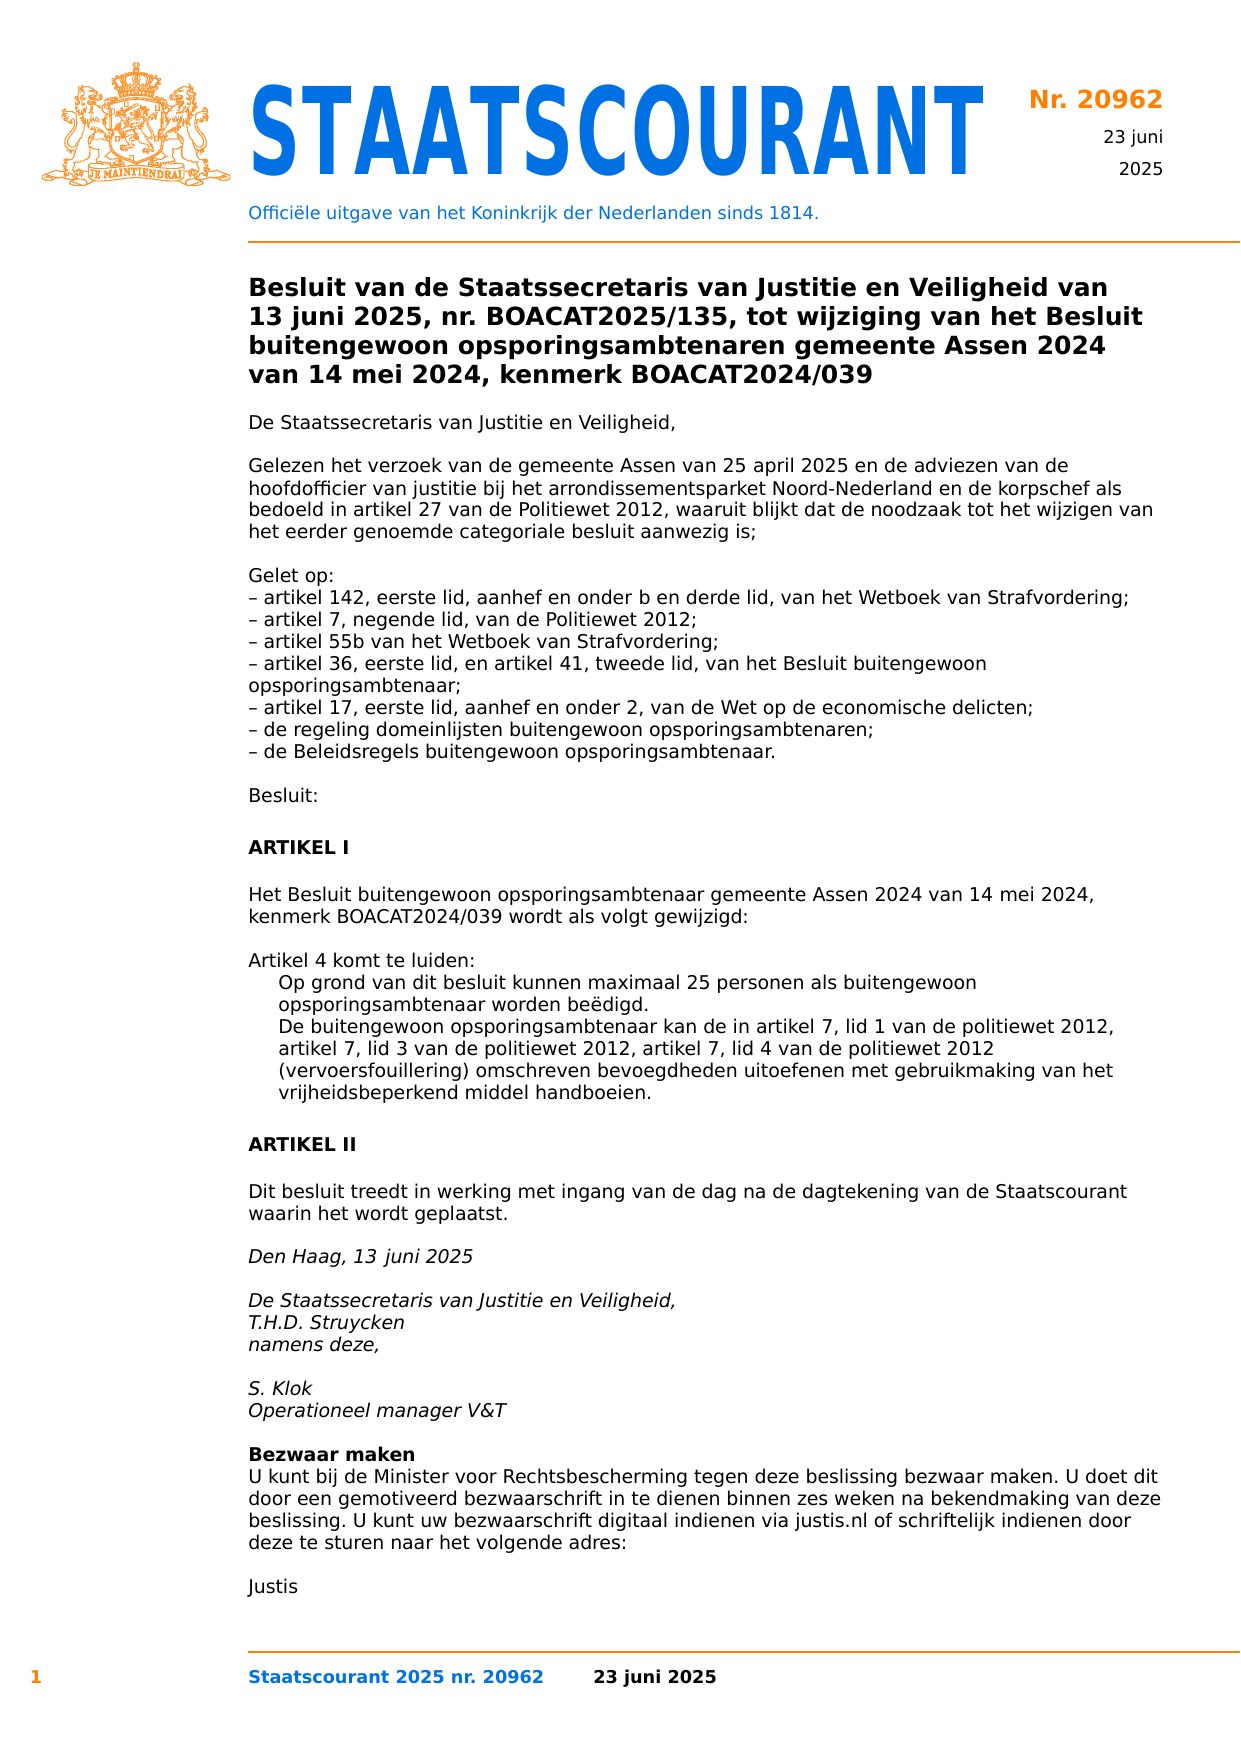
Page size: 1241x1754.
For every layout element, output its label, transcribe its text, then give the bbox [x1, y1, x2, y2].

text Artikel 4 komt te luiden: [248, 950, 1163, 972]
table_cell Officiële uitgave van het Koninkrijk der Nederlanden sinds 1814. [248, 203, 1240, 241]
text – artikel 36, eerste lid, en artikel 41, tweede lid, van het Besluit buitengewoon opsporingsambtenaar; [248, 653, 1163, 697]
text – artikel 142, eerste lid, aanhef en onder b en derde lid, van het Wetboek van Strafvordering; [248, 587, 1163, 609]
picture [41, 62, 231, 186]
text – artikel 55b van het Wetboek van Strafvordering; [248, 631, 1163, 653]
table_cell 23 juni [998, 121, 1240, 153]
text Gelezen het verzoek van de gemeente Assen van 25 april 2025 en de adviezen van de hoofdofficier van justitie bij het arrondissementsparket Noord-Nederland en de korpschef als bedoeld in artikel 27 van de Politiewet 2012, waaruit blijkt dat de noodzaak tot het wijzigen van het eerder genoemde categoriale besluit aanwezig is; [248, 455, 1163, 543]
text – artikel 17, eerste lid, aanhef en onder 2, van de Wet op de economische delicten; [248, 697, 1163, 719]
text – de regeling domeinlijsten buitengewoon opsporingsambtenaren; [248, 719, 1163, 741]
table_header [25, 62, 248, 241]
text Dit besluit treedt in werking met ingang van de dag na de dagtekening van de Staatscourant waarin het wordt geplaatst. [248, 1181, 1163, 1224]
text Gelet op: [248, 565, 1163, 587]
text De Staatssecretaris van Justitie en Veiligheid, T.H.D. Struycken namens deze, S. Klok Operationeel manager V&T [248, 1290, 1163, 1422]
text De buitengewoon opsporingsambtenaar kan de in artikel 7, lid 1 van de politiewet 2012, artikel 7, lid 3 van de politiewet 2012, artikel 7, lid 4 van de politiewet 2012 (vervoersfouillering) omschreven bevoegdheden uitoefenen met gebruikmaking van het vrijheidsbeperkend middel handboeien. [278, 1016, 1163, 1103]
text – artikel 7, negende lid, van de Politiewet 2012; [248, 609, 1163, 631]
text Bezwaar maken [248, 1444, 1163, 1466]
subtitle ARTIKEL II [248, 1133, 1163, 1156]
text Besluit: [248, 785, 1163, 807]
table_cell 2025 [998, 153, 1240, 203]
text – de Beleidsregels buitengewoon opsporingsambtenaar. [248, 741, 1163, 763]
table_header STAATSCOURANT [248, 62, 998, 203]
text Justis [248, 1576, 1163, 1598]
subtitle Besluit van de Staatssecretaris van Justitie en Veiligheid van 13 juni 2025, nr. BOACAT2025/135, tot wijziging van het Besluit buitengewoon opsporingsambtenaren gemeente Assen 2024 van 14 mei 2024, kenmerk BOACAT2024/039 [248, 273, 1163, 390]
text Op grond van dit besluit kunnen maximaal 25 personen als buitengewoon opsporingsambtenaar worden beëdigd. [278, 972, 1163, 1016]
text De Staatssecretaris van Justitie en Veiligheid, [248, 412, 1163, 433]
subtitle ARTIKEL I [248, 837, 1163, 859]
text U kunt bij de Minister voor Rechtsbescherming tegen deze beslissing bezwaar maken. U doet dit door een gemotiveerd bezwaarschrift in te dienen binnen zes weken na bekendmaking van deze beslissing. U kunt uw bezwaarschrift digitaal indienen via justis.nl of schriftelijk indienen door deze te sturen naar het volgende adres: [248, 1466, 1163, 1554]
table_header Nr. 20962 [998, 62, 1240, 121]
text Het Besluit buitengewoon opsporingsambtenaar gemeente Assen 2024 van 14 mei 2024, kenmerk BOACAT2024/039 wordt als volgt gewijzigd: [248, 884, 1163, 928]
text Den Haag, 13 juni 2025 [248, 1246, 1163, 1268]
